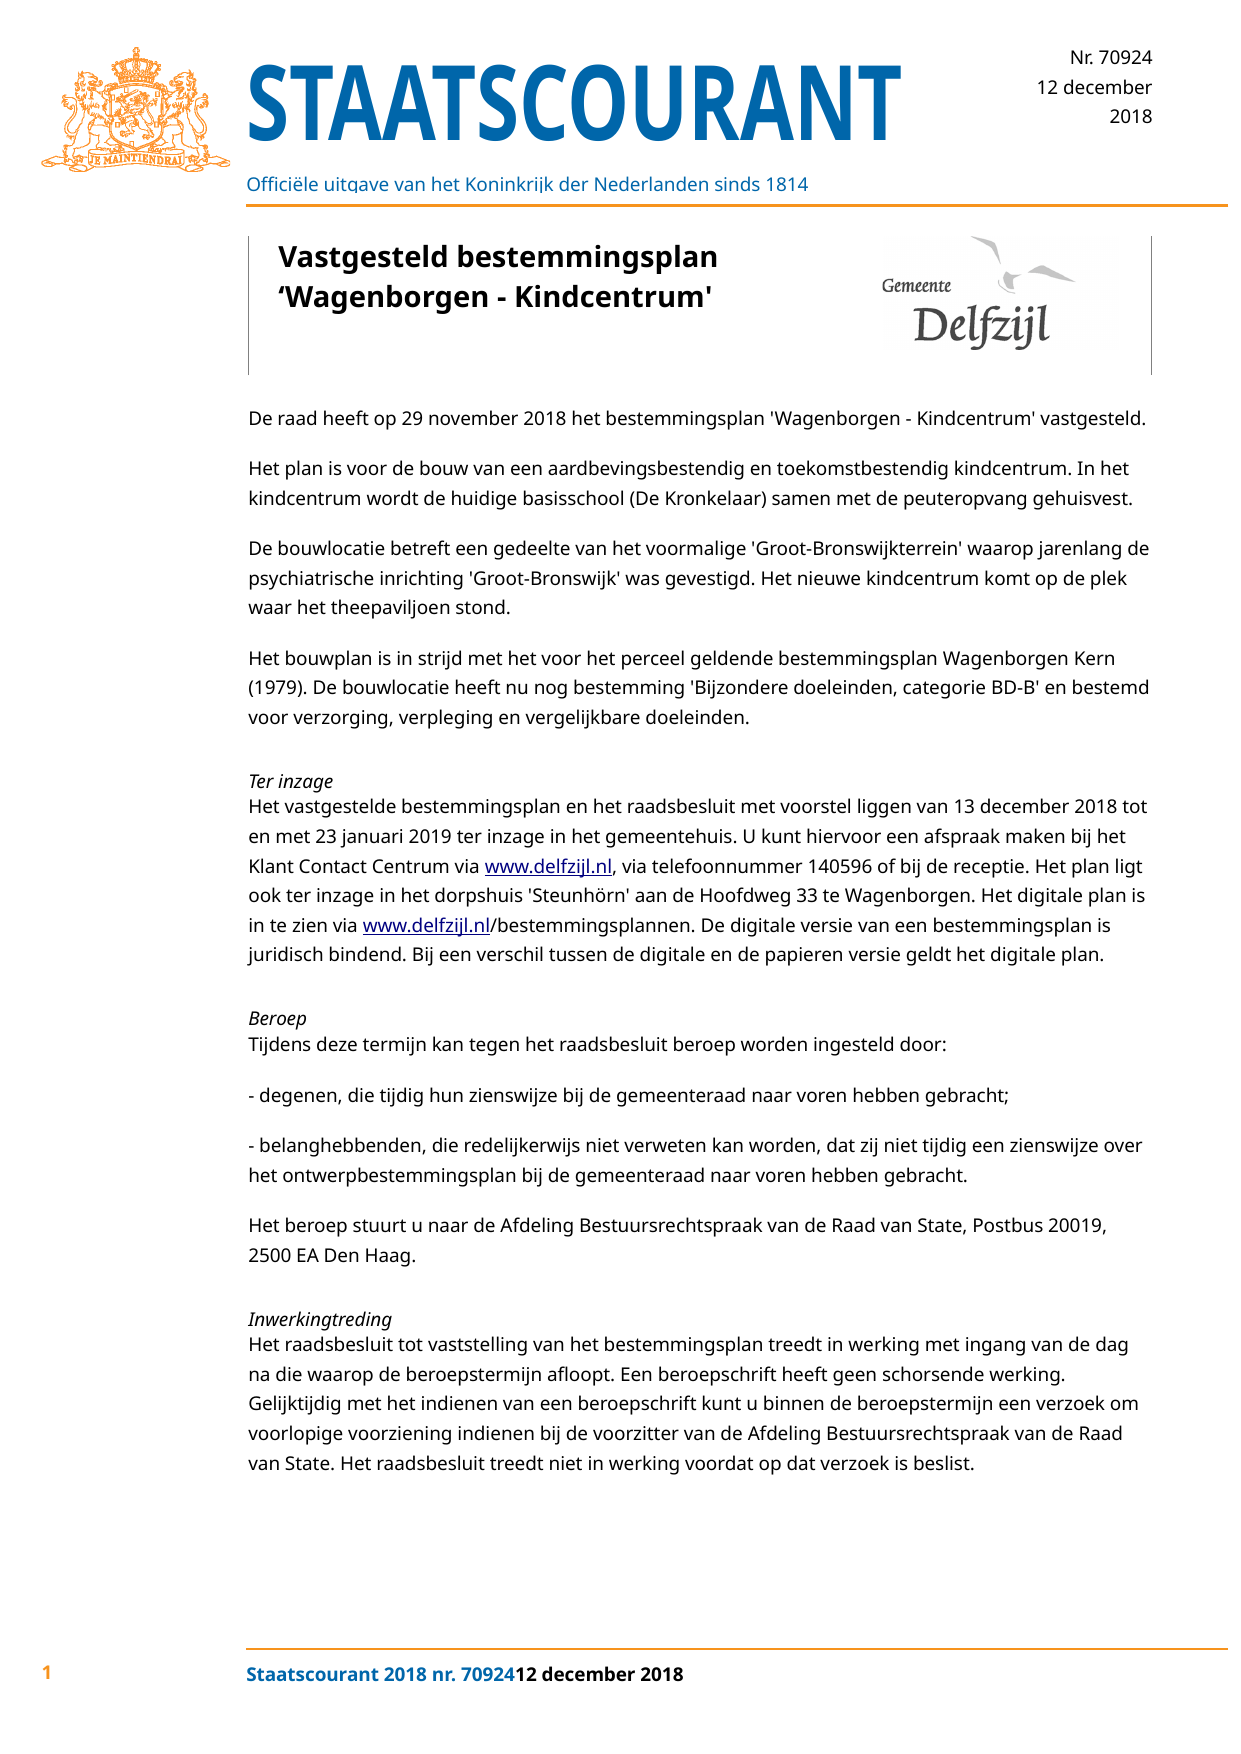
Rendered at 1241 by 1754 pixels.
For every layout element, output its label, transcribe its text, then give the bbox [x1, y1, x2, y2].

picture [882, 236, 1119, 350]
text Tijdens deze termijn kan tegen het raadsbesluit beroep worden ingesteld door: [248, 1031, 1152, 1057]
table_header Vastgesteld bestemmingsplan ‘Wagenborgen - Kindcentrum' [249, 236, 850, 375]
table_header [850, 236, 1151, 375]
text Het raadsbesluit tot vaststelling van het bestemmingsplan treedt in werking met ingang van de dag na die waarop de beroepstermijn afloopt. Een beroepschrift heeft geen schorsende werking. Gelijktijdig met het indienen van een beroepschrift kunt u binnen de beroepstermijn een verzoek om voorlopige voorziening indienen bij de voorzitter van de Afdeling Bestuursrechtspraak van de Raad van State. Het raadsbesluit treedt niet in werking voordat op dat verzoek is beslist. [248, 1331, 1152, 1476]
text De raad heeft op 29 november 2018 het bestemmingsplan 'Wagenborgen - Kindcentrum' vastgesteld. [248, 405, 1152, 431]
text Het beroep stuurt u naar de Afdeling Bestuursrechtspraak van de Raad van State, Postbus 20019, 2500 EA Den Haag. [248, 1212, 1152, 1267]
text Beroep [248, 1006, 1152, 1031]
text Het bouwplan is in strijd met het voor het perceel geldende bestemmingsplan Wagenborgen Kern (1979). De bouwlocatie heeft nu nog bestemming 'Bijzondere doeleinden, categorie BD-B' en bestemd voor verzorging, verpleging en vergelijkbare doeleinden. [248, 645, 1152, 730]
text De bouwlocatie betreft een gedeelte van het voormalige 'Groot-Bronswijkterrein' waarop jarenlang de psychiatrische inrichting 'Groot-Bronswijk' was gevestigd. Het nieuwe kindcentrum komt op de plek waar het theepaviljoen stond. [248, 535, 1152, 620]
text Het plan is voor de bouw van een aardbevingsbestendig en toekomstbestendig kindcentrum. In het kindcentrum wordt de huidige basisschool (De Kronkelaar) samen met de peuteropvang gehuisvest. [248, 455, 1152, 511]
text Ter inzage [248, 768, 1152, 794]
text Inwerkingtreding [248, 1306, 1152, 1331]
text - belanghebbenden, die redelijkerwijs niet verweten kan worden, dat zij niet tijdig een zienswijze over het ontwerpbestemmingsplan bij de gemeenteraad naar voren hebben gebracht. [248, 1132, 1152, 1187]
picture [41, 47, 231, 172]
text - degenen, die tijdig hun zienswijze bij de gemeenteraad naar voren hebben gebracht; [248, 1082, 1152, 1107]
text Het vastgestelde bestemmingsplan en het raadsbesluit met voorstel liggen van 13 december 2018 tot en met 23 januari 2019 ter inzage in het gemeentehuis. U kunt hiervoor een afspraak maken bij het Klant Contact Centrum via www.delfzijl.nl, via telefoonnummer 140596 of bij de receptie. Het plan ligt ook ter inzage in het dorpshuis 'Steunhörn' aan de Hoofdweg 33 te Wagenborgen. Het digitale plan is in te zien via www.delfzijl.nl/bestemmingsplannen. De digitale versie van een bestemmingsplan is juridisch bindend. Bij een verschil tussen de digitale en de papieren versie geldt het digitale plan. [248, 794, 1152, 967]
